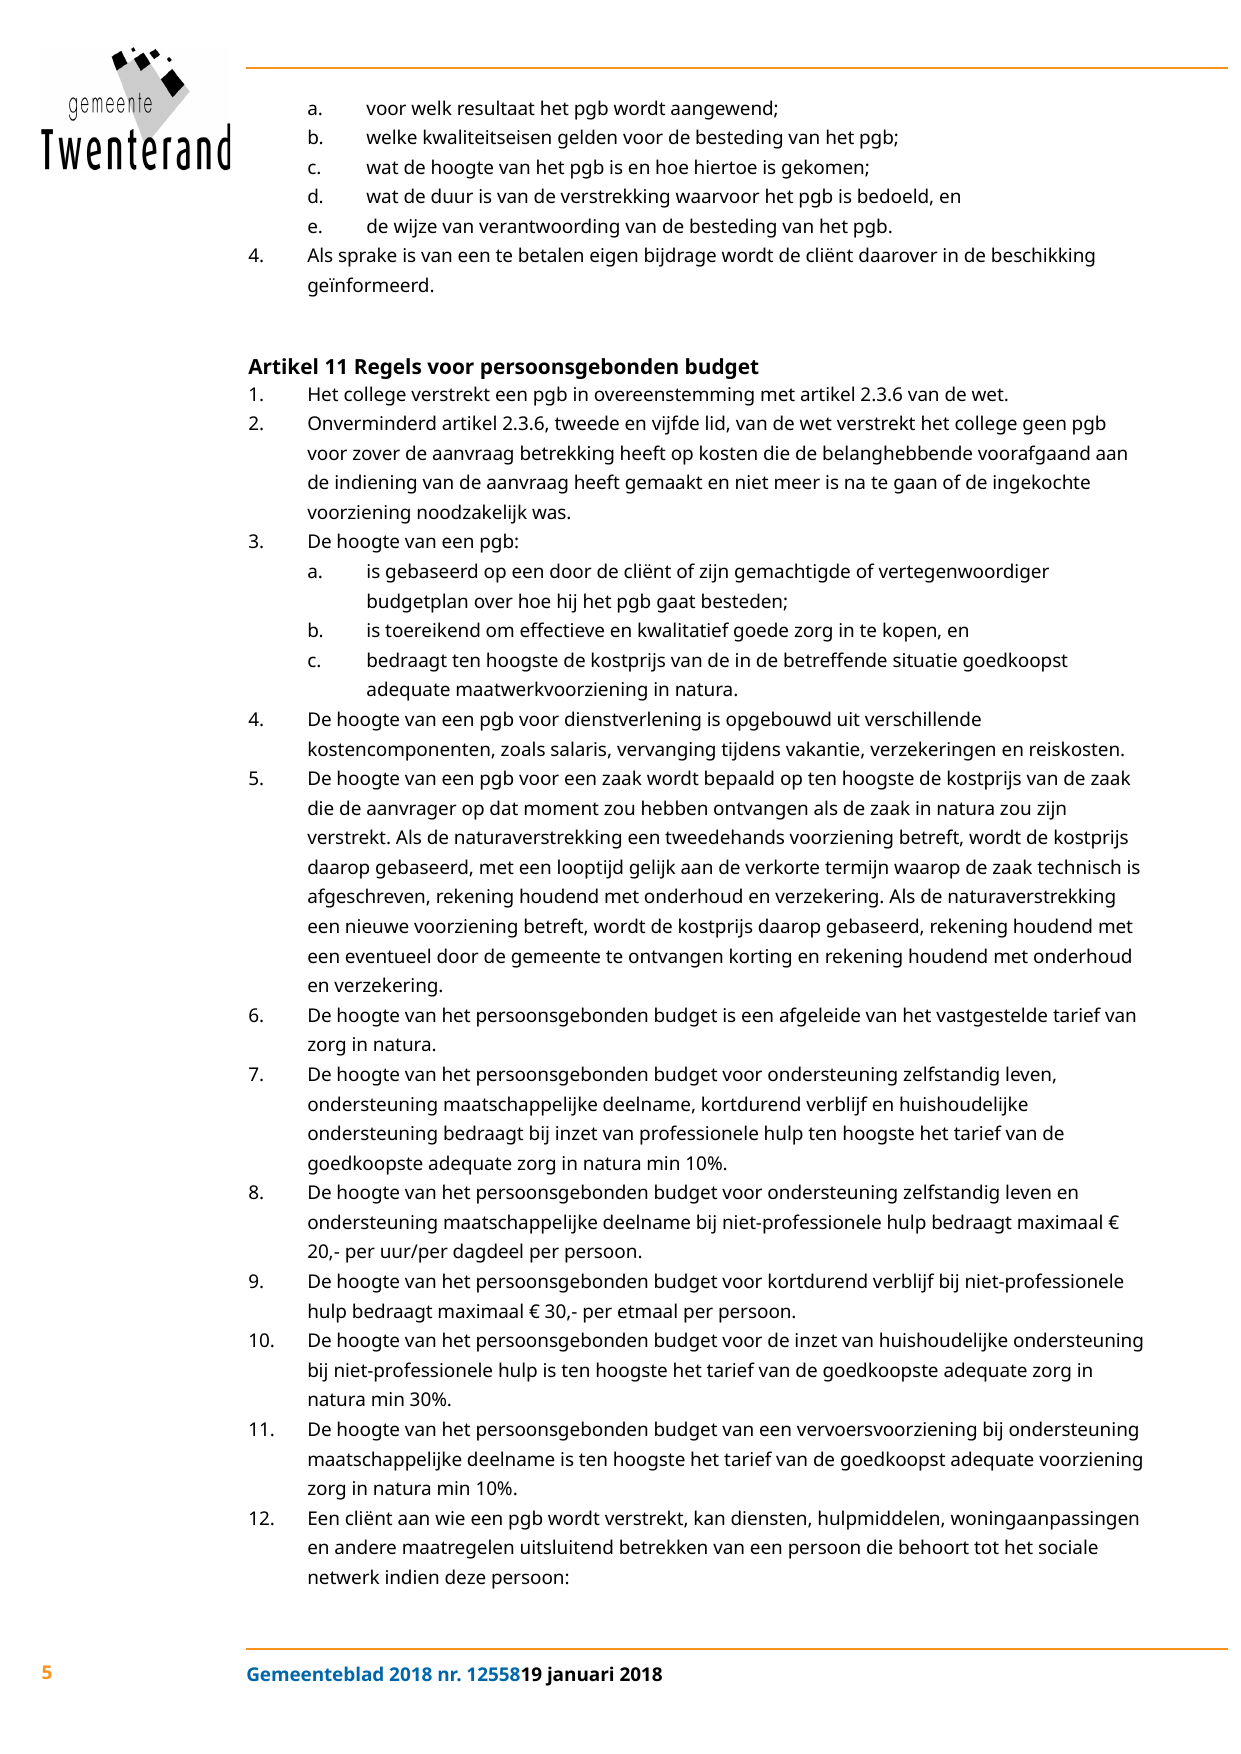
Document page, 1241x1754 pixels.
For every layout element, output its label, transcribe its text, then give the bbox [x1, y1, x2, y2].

list De hoogte van het persoonsgebonden budget voor ondersteuning zelfstandig leven en ondersteuning maatschappelijke deelname bij niet-professionele hulp bedraagt maximaal € 20,- per uur/per dagdeel per persoon. [248, 1179, 1152, 1264]
picture [41, 47, 231, 172]
list is gebaseerd op een door de cliënt of zijn gemachtigde of vertegenwoordiger budgetplan over hoe hij het pgb gaat besteden; [307, 558, 1152, 613]
list De hoogte van een pgb voor dienstverlening is opgebouwd uit verschillende kostencomponenten, zoals salaris, vervanging tijdens vakantie, verzekeringen en reiskosten. [248, 706, 1152, 761]
list Het college verstrekt een pgb in overeenstemming met artikel 2.3.6 van de wet. [248, 381, 1152, 406]
list bedraagt ten hoogste de kostprijs van de in de betreffende situatie goedkoopst adequate maatwerkvoorziening in natura. [307, 647, 1152, 702]
list welke kwaliteitseisen gelden voor de besteding van het pgb; [307, 124, 1152, 150]
list De hoogte van het persoonsgebonden budget is een afgeleide van het vastgestelde tarief van zorg in natura. [248, 1002, 1152, 1057]
list voor welk resultaat het pgb wordt aangewend; [307, 95, 1152, 121]
list De hoogte van het persoonsgebonden budget voor kortdurend verblijf bij niet-professionele hulp bedraagt maximaal € 30,- per etmaal per persoon. [248, 1268, 1152, 1323]
list Een cliënt aan wie een pgb wordt verstrekt, kan diensten, hulpmiddelen, woningaanpassingen en andere maatregelen uitsluitend betrekken van een persoon die behoort tot het sociale netwerk indien deze persoon: [248, 1505, 1152, 1590]
list De hoogte van het persoonsgebonden budget voor de inzet van huishoudelijke ondersteuning bij niet-professionele hulp is ten hoogste het tarief van de goedkoopste adequate zorg in natura min 30%. [248, 1327, 1152, 1412]
list De hoogte van een pgb voor een zaak wordt bepaald op ten hoogste de kostprijs van de zaak die de aanvrager op dat moment zou hebben ontvangen als de zaak in natura zou zijn verstrekt. Als de naturaverstrekking een tweedehands voorziening betreft, wordt de kostprijs daarop gebaseerd, met een looptijd gelijk aan de verkorte termijn waarop de zaak technisch is afgeschreven, rekening houdend met onderhoud en verzekering. Als de naturaverstrekking een nieuwe voorziening betreft, wordt de kostprijs daarop gebaseerd, rekening houdend met een eventueel door de gemeente te ontvangen korting en rekening houdend met onderhoud en verzekering. [248, 765, 1152, 998]
list De hoogte van een pgb: [248, 529, 1152, 554]
list is toereikend om effectieve en kwalitatief goede zorg in te kopen, en [307, 617, 1152, 643]
list De hoogte van het persoonsgebonden budget voor ondersteuning zelfstandig leven, ondersteuning maatschappelijke deelname, kortdurend verblijf en huishoudelijke ondersteuning bedraagt bij inzet van professionele hulp ten hoogste het tarief van de goedkoopste adequate zorg in natura min 10%. [248, 1061, 1152, 1176]
text Artikel 11 Regels voor persoonsgebonden budget [248, 352, 1152, 381]
list Als sprake is van een te betalen eigen bijdrage wordt de cliënt daarover in de beschikking geïnformeerd. [248, 243, 1152, 298]
list De hoogte van het persoonsgebonden budget van een vervoersvoorziening bij ondersteuning maatschappelijke deelname is ten hoogste het tarief van de goedkoopst adequate voorziening zorg in natura min 10%. [248, 1416, 1152, 1501]
list Onverminderd artikel 2.3.6, tweede en vijfde lid, van de wet verstrekt het college geen pgb voor zover de aanvraag betrekking heeft op kosten die de belanghebbende voorafgaand aan de indiening van de aanvraag heeft gemaakt en niet meer is na te gaan of de ingekochte voorziening noodzakelijk was. [248, 410, 1152, 525]
list de wijze van verantwoording van de besteding van het pgb. [307, 213, 1152, 239]
list wat de duur is van de verstrekking waarvoor het pgb is bedoeld, en [307, 183, 1152, 209]
list wat de hoogte van het pgb is en hoe hiertoe is gekomen; [307, 154, 1152, 180]
